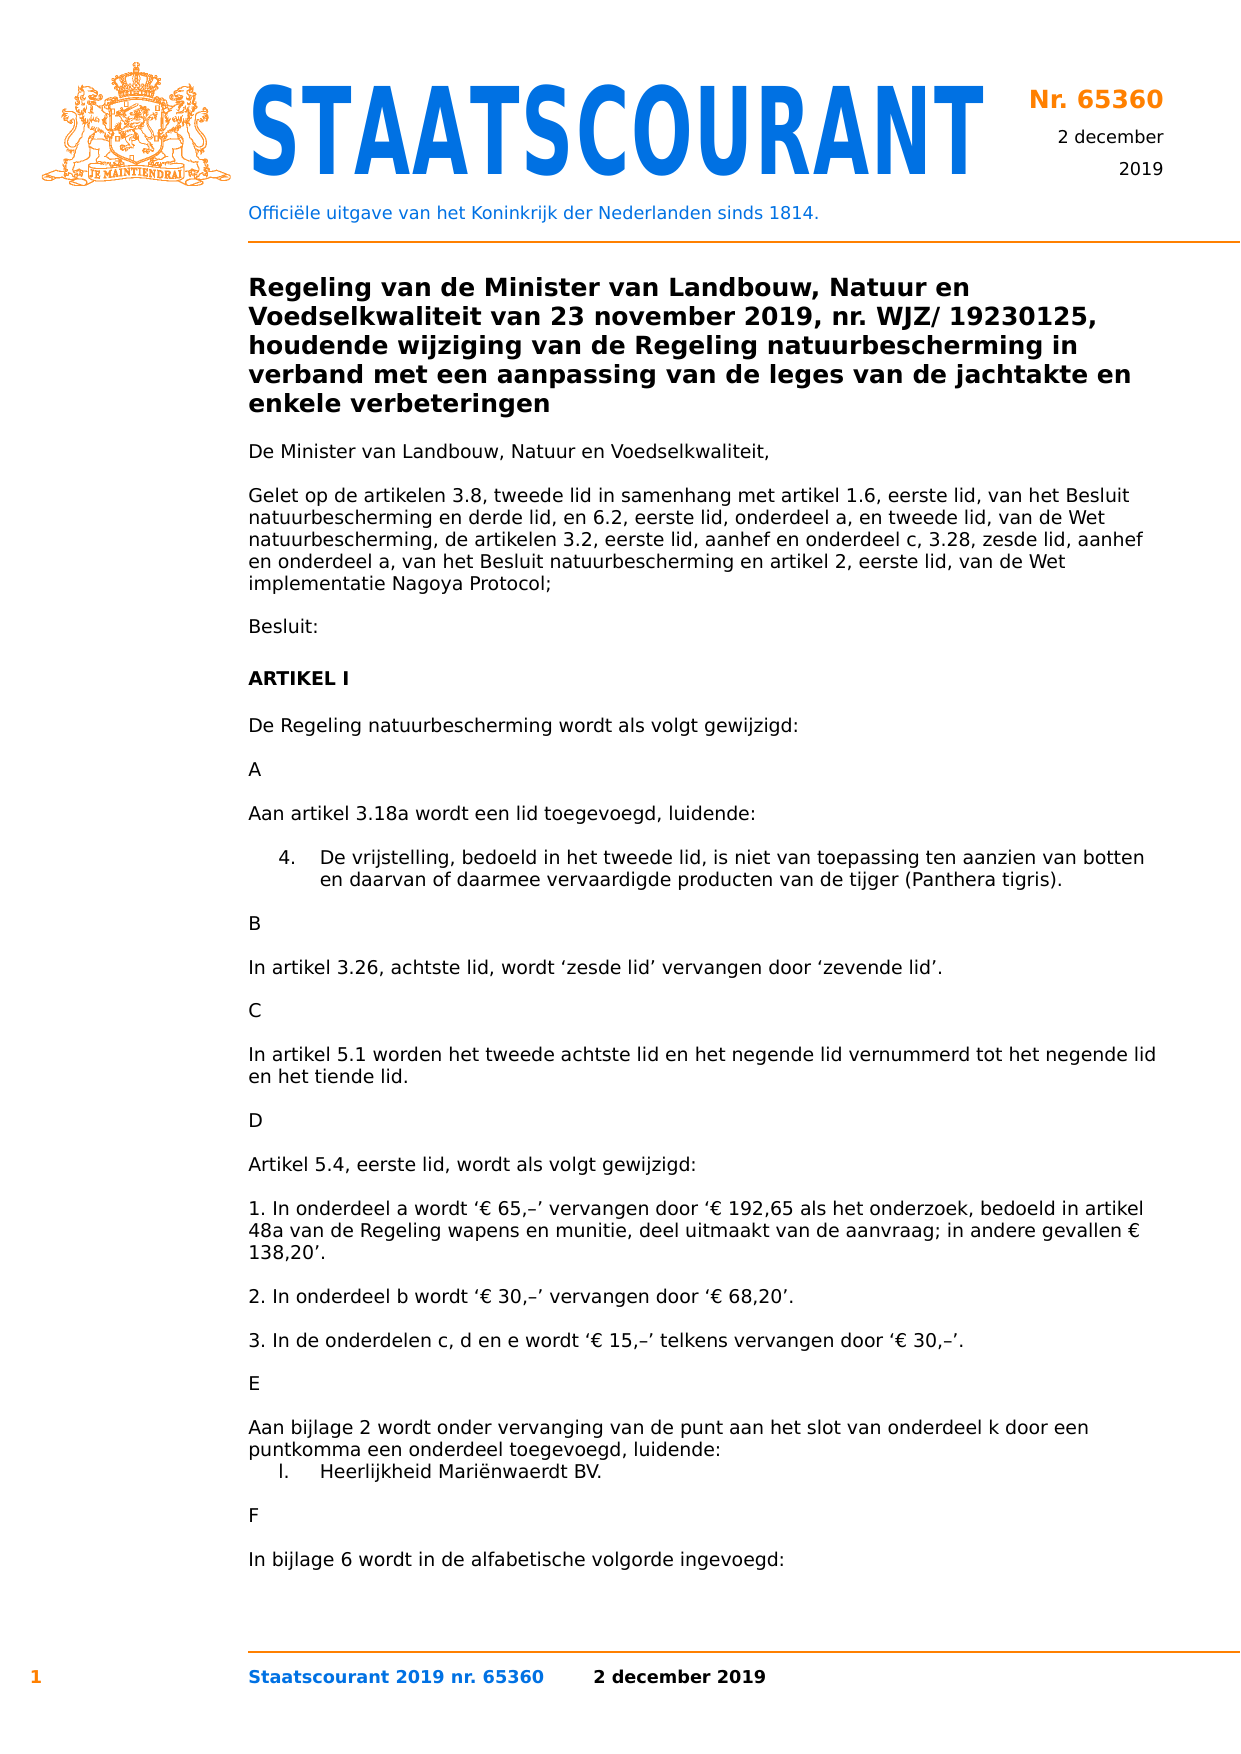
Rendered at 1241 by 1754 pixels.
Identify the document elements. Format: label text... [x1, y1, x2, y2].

text Besluit: [248, 616, 1163, 638]
text In artikel 3.26, achtste lid, wordt ‘zesde lid’ vervangen door ‘zevende lid’. [248, 957, 1163, 978]
text l. Heerlijkheid Mariënwaerdt BV. [278, 1461, 1163, 1483]
picture [41, 62, 231, 186]
table_header [25, 62, 248, 241]
subtitle Regeling van de Minister van Landbouw, Natuur en Voedselkwaliteit van 23 november 2019, nr. WJZ/ 19230125, houdende wijziging van de Regeling natuurbescherming in verband met een aanpassing van de leges van de jachtakte en enkele verbeteringen [248, 273, 1163, 419]
text 2. In onderdeel b wordt ‘€ 30,–’ vervangen door ‘€ 68,20’. [248, 1286, 1163, 1308]
table_header Nr. 65360 [998, 62, 1240, 121]
text Gelet op de artikelen 3.8, tweede lid in samenhang met artikel 1.6, eerste lid, van het Besluit natuurbescherming en derde lid, en 6.2, eerste lid, onderdeel a, en tweede lid, van de Wet natuurbescherming, de artikelen 3.2, eerste lid, aanhef en onderdeel c, 3.28, zesde lid, aanhef en onderdeel a, van het Besluit natuurbescherming en artikel 2, eerste lid, van de Wet implementatie Nagoya Protocol; [248, 484, 1163, 594]
text De Regeling natuurbescherming wordt als volgt gewijzigd: [248, 715, 1163, 737]
text D [248, 1110, 1163, 1132]
text Aan bijlage 2 wordt onder vervanging van de punt aan het slot van onderdeel k door een puntkomma een onderdeel toegevoegd, luidende: [248, 1417, 1163, 1461]
text F [248, 1505, 1163, 1527]
text Artikel 5.4, eerste lid, wordt als volgt gewijzigd: [248, 1154, 1163, 1176]
text C [248, 1000, 1163, 1022]
table_header STAATSCOURANT [248, 62, 998, 203]
text 1. In onderdeel a wordt ‘€ 65,–’ vervangen door ‘€ 192,65 als het onderzoek, bedoeld in artikel 48a van de Regeling wapens en munitie, deel uitmaakt van de aanvraag; in andere gevallen € 138,20’. [248, 1198, 1163, 1264]
text 4. De vrijstelling, bedoeld in het tweede lid, is niet van toepassing ten aanzien van botten en daarvan of daarmee vervaardigde producten van de tijger (Panthera tigris). [278, 847, 1163, 891]
table_cell 2019 [998, 153, 1240, 203]
subtitle ARTIKEL I [248, 668, 1163, 690]
table_cell Officiële uitgave van het Koninkrijk der Nederlanden sinds 1814. [248, 203, 1240, 241]
text In artikel 5.1 worden het tweede achtste lid en het negende lid vernummerd tot het negende lid en het tiende lid. [248, 1044, 1163, 1088]
text B [248, 913, 1163, 935]
text Aan artikel 3.18a wordt een lid toegevoegd, luidende: [248, 803, 1163, 825]
table_cell 2 december [998, 121, 1240, 153]
text A [248, 759, 1163, 781]
text In bijlage 6 wordt in de alfabetische volgorde ingevoegd: [248, 1549, 1163, 1571]
text De Minister van Landbouw, Natuur en Voedselkwaliteit, [248, 441, 1163, 463]
text 3. In de onderdelen c, d en e wordt ‘€ 15,–’ telkens vervangen door ‘€ 30,–’. [248, 1329, 1163, 1351]
text E [248, 1373, 1163, 1395]
